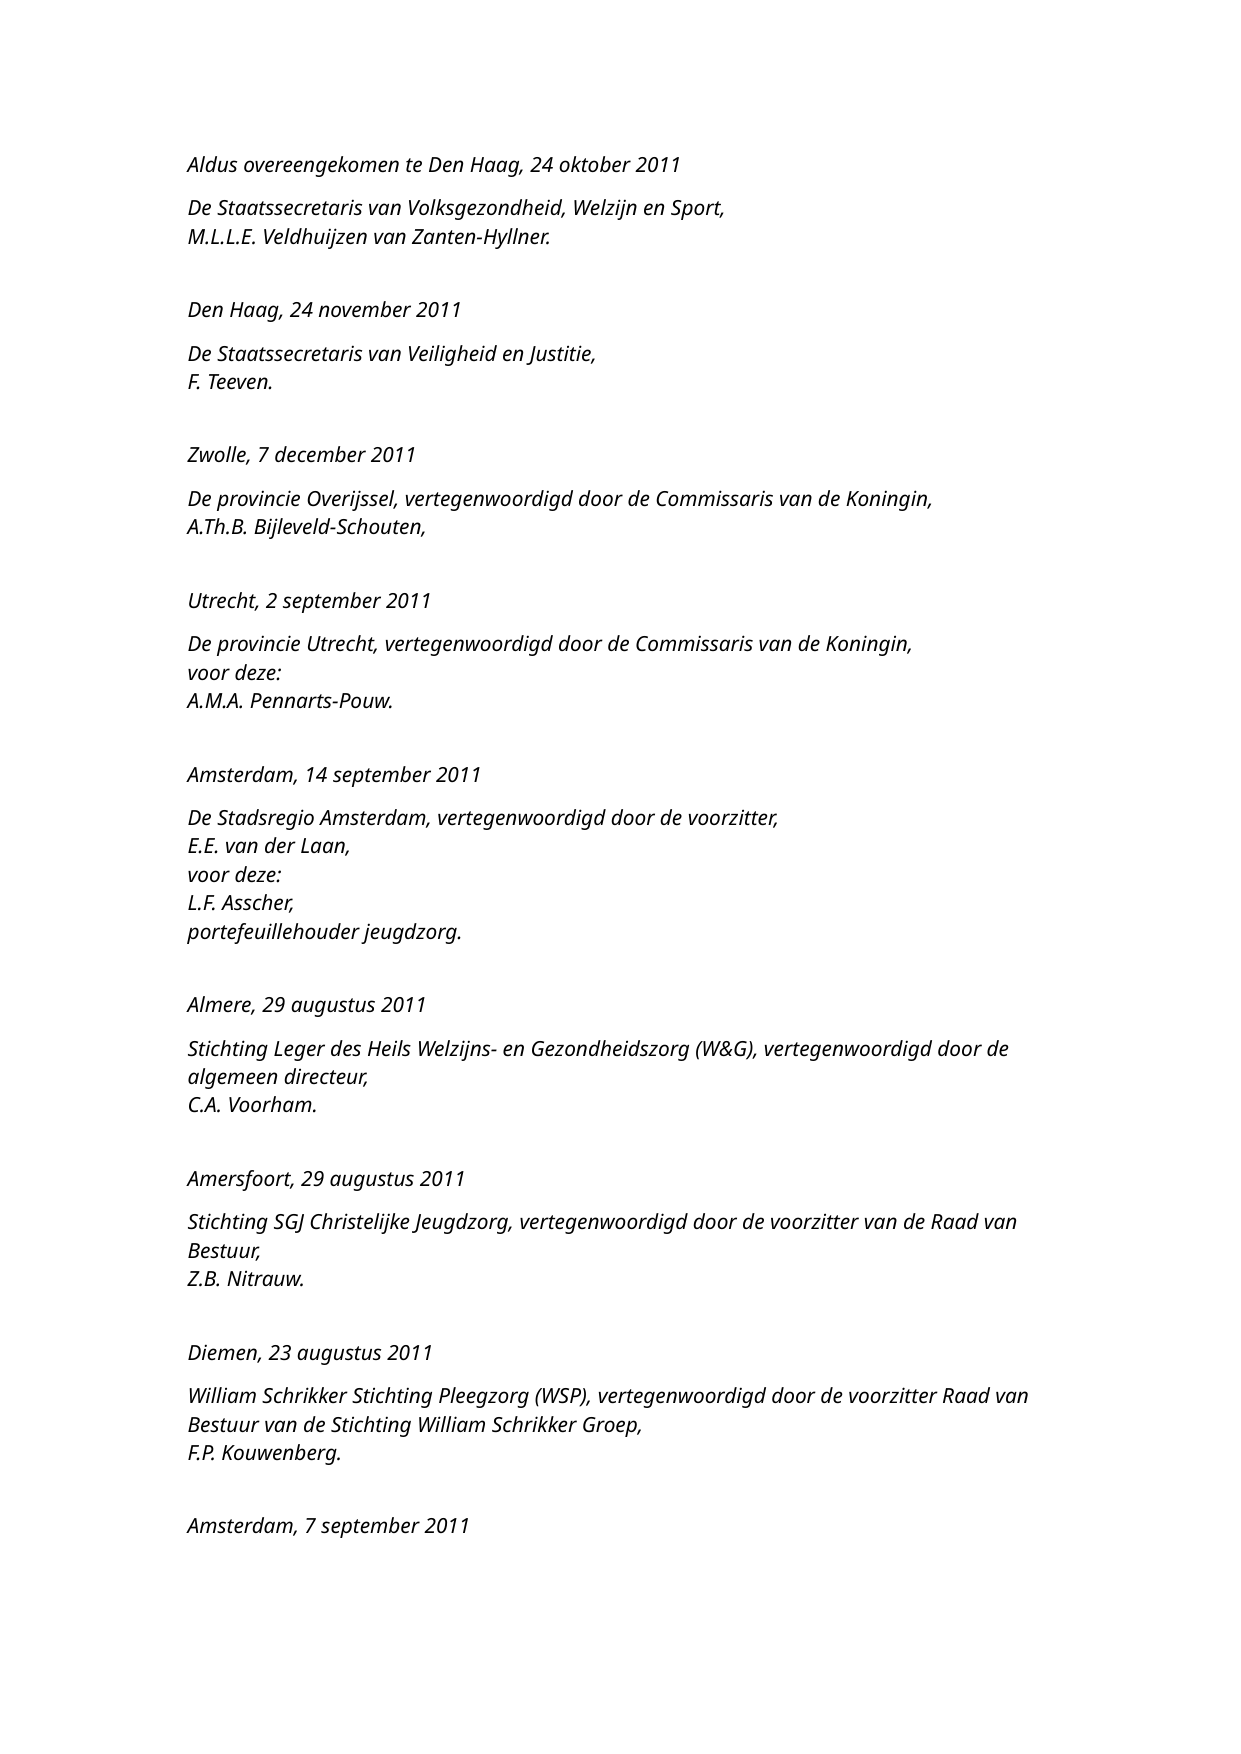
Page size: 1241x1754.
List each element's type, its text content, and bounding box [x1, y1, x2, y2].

text A.Th.B. Bijleveld-Schouten, [187, 512, 1053, 541]
text portefeuillehouder jeugdzorg. [187, 917, 1053, 945]
text De provincie Overijssel, vertegenwoordigd door de Commissaris van de Koningin, [187, 484, 1053, 512]
text Amersfoort, 29 augustus 2011 [187, 1164, 1053, 1192]
text Z.B. Nitrauw. [187, 1264, 1053, 1293]
text Zwolle, 7 december 2011 [187, 441, 1053, 469]
text Amsterdam, 14 september 2011 [187, 760, 1053, 788]
text Almere, 29 augustus 2011 [187, 990, 1053, 1019]
text De provincie Utrecht, vertegenwoordigd door de Commissaris van de Koningin, [187, 629, 1053, 658]
text voor deze: [187, 658, 1053, 686]
text E.E. van der Laan, [187, 832, 1053, 860]
text Stichting SGJ Christelijke Jeugdzorg, vertegenwoordigd door de voorzitter van de Raad van Bestuur, [187, 1207, 1053, 1264]
text De Staatssecretaris van Volksgezondheid, Welzijn en Sport, [187, 193, 1053, 222]
text Utrecht, 2 september 2011 [187, 586, 1053, 614]
text A.M.A. Pennarts-Pouw. [187, 686, 1053, 715]
text Stichting Leger des Heils Welzijns- en Gezondheidszorg (W&G), vertegenwoordigd door de algemeen directeur, [187, 1034, 1053, 1091]
text voor deze: [187, 860, 1053, 888]
text De Staatssecretaris van Veiligheid en Justitie, [187, 339, 1053, 367]
text F.P. Kouwenberg. [187, 1438, 1053, 1467]
text Den Haag, 24 november 2011 [187, 295, 1053, 324]
text Aldus overeengekomen te Den Haag, 24 oktober 2011 [187, 150, 1053, 178]
text Diemen, 23 augustus 2011 [187, 1338, 1053, 1366]
text L.F. Asscher, [187, 888, 1053, 917]
text M.L.L.E. Veldhuijzen van Zanten-Hyllner. [187, 222, 1053, 250]
text F. Teeven. [187, 367, 1053, 396]
text Amsterdam, 7 september 2011 [187, 1512, 1053, 1540]
text De Stadsregio Amsterdam, vertegenwoordigd door de voorzitter, [187, 803, 1053, 832]
text William Schrikker Stichting Pleegzorg (WSP), vertegenwoordigd door de voorzitter Raad van Bestuur van de Stichting William Schrikker Groep, [187, 1381, 1053, 1438]
text C.A. Voorham. [187, 1091, 1053, 1119]
